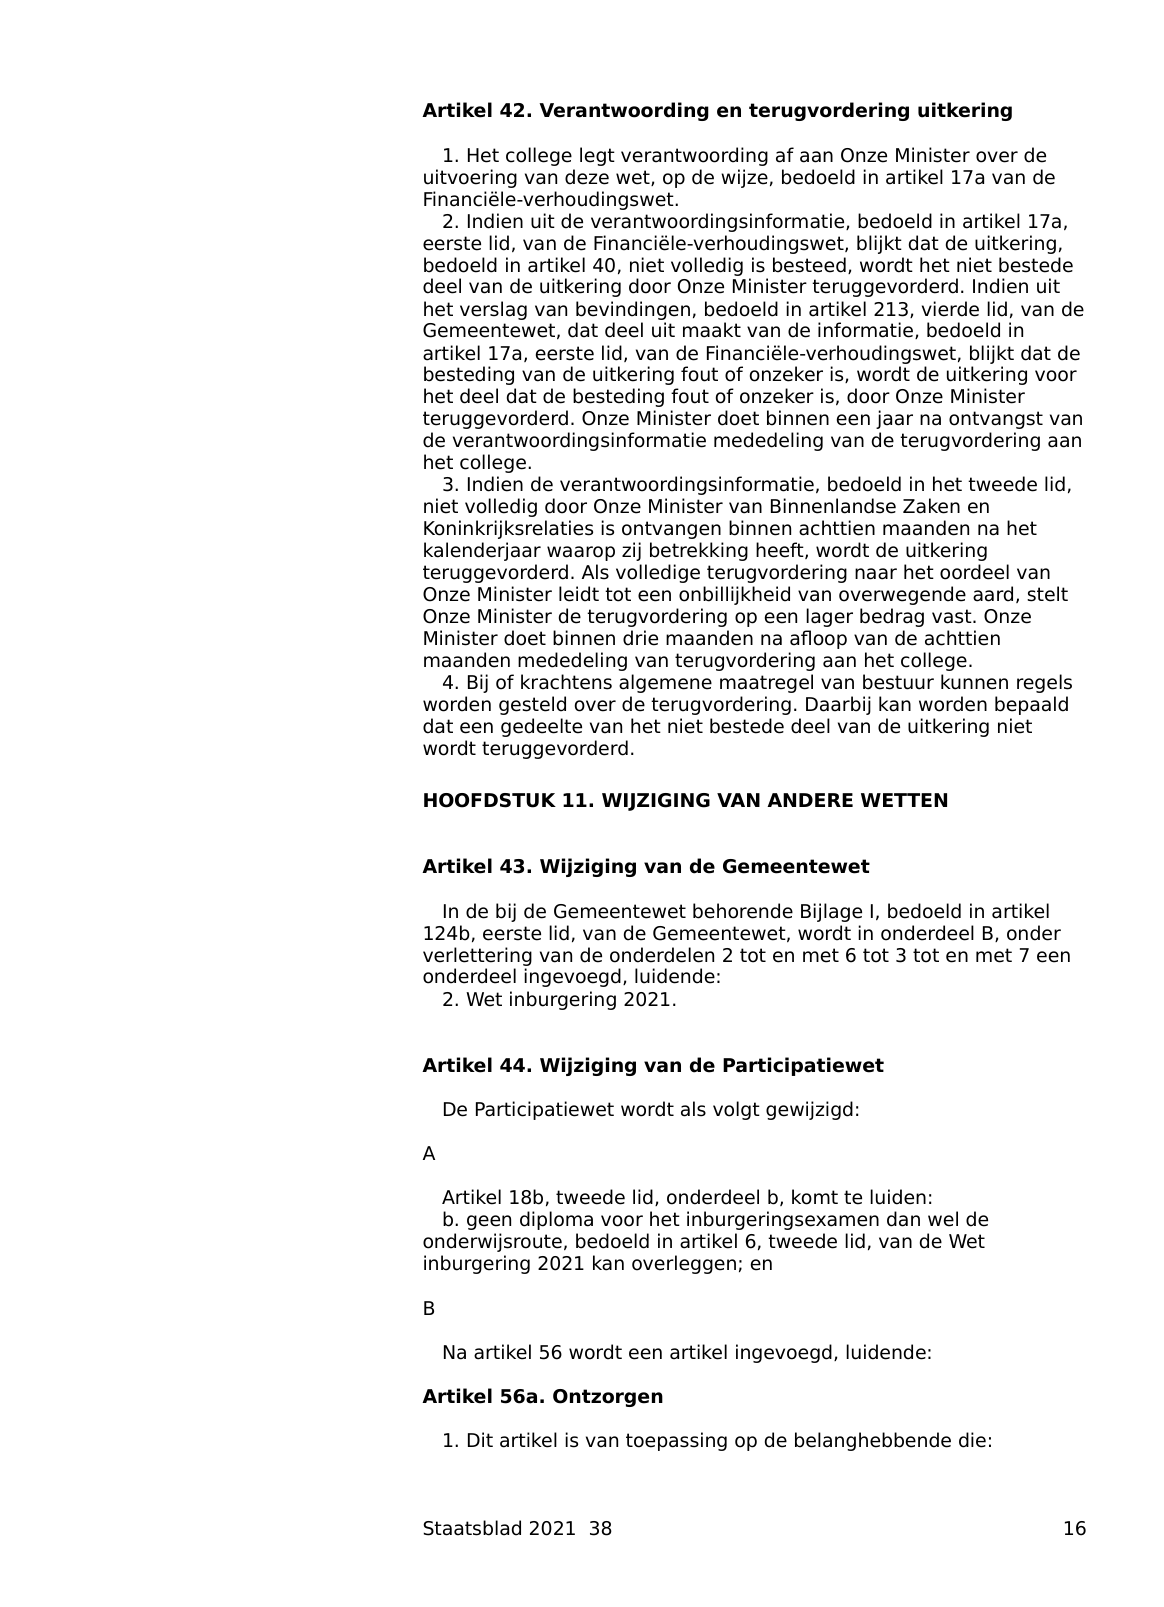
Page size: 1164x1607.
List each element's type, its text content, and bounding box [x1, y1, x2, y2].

text De Participatiewet wordt als volgt gewijzigd: [422, 1099, 1087, 1121]
text 2. Indien uit de verantwoordingsinformatie, bedoeld in artikel 17a, eerste lid, van de Financiële-verhoudingswet, blijkt dat de uitkering, bedoeld in artikel 40, niet volledig is besteed, wordt het niet bestede deel van de uitkering door Onze Minister teruggevorderd. Indien uit het verslag van bevindingen, bedoeld in artikel 213, vierde lid, van de Gemeentewet, dat deel uit maakt van de informatie, bedoeld in artikel 17a, eerste lid, van de Financiële-verhoudingswet, blijkt dat de besteding van de uitkering fout of onzeker is, wordt de uitkering voor het deel dat de besteding fout of onzeker is, door Onze Minister teruggevorderd. Onze Minister doet binnen een jaar na ontvangst van de verantwoordingsinformatie mededeling van de terugvordering aan het college. [422, 211, 1087, 474]
text 1. Het college legt verantwoording af aan Onze Minister over de uitvoering van deze wet, op de wijze, bedoeld in artikel 17a van de Financiële-verhoudingswet. [422, 144, 1087, 211]
text 3. Indien de verantwoordingsinformatie, bedoeld in het tweede lid, niet volledig door Onze Minister van Binnenlandse Zaken en Koninkrijksrelaties is ontvangen binnen achttien maanden na het kalenderjaar waarop zij betrekking heeft, wordt de uitkering teruggevorderd. Als volledige terugvordering naar het oordeel van Onze Minister leidt tot een onbillijkheid van overwegende aard, stelt Onze Minister de terugvordering op een lager bedrag vast. Onze Minister doet binnen drie maanden na afloop van de achttien maanden mededeling van terugvordering aan het college. [422, 474, 1087, 672]
text In de bij de Gemeentewet behorende Bijlage I, bedoeld in artikel 124b, eerste lid, van de Gemeentewet, wordt in onderdeel B, onder verlettering van de onderdelen 2 tot en met 6 tot 3 tot en met 7 een onderdeel ingevoegd, luidende: [422, 901, 1087, 988]
text A [422, 1143, 1087, 1165]
text Artikel 18b, tweede lid, onderdeel b, komt te luiden: [422, 1187, 1087, 1209]
subtitle Artikel 44. Wijziging van de Participatiewet [422, 1055, 1087, 1077]
text 4. Bij of krachtens algemene maatregel van bestuur kunnen regels worden gesteld over de terugvordering. Daarbij kan worden bepaald dat een gedeelte van het niet bestede deel van de uitkering niet wordt teruggevorderd. [422, 672, 1087, 760]
text B [422, 1297, 1087, 1319]
subtitle Artikel 56a. Ontzorgen [422, 1386, 1087, 1408]
text b. geen diploma voor het inburgeringsexamen dan wel de onderwijsroute, bedoeld in artikel 6, tweede lid, van de Wet inburgering 2021 kan overleggen; en [422, 1209, 1087, 1275]
subtitle Artikel 42. Verantwoording en terugvordering uitkering [422, 100, 1087, 122]
text 1. Dit artikel is van toepassing op de belanghebbende die: [422, 1430, 1087, 1452]
text 2. Wet inburgering 2021. [422, 988, 1087, 1010]
subtitle Artikel 43. Wijziging van de Gemeentewet [422, 856, 1087, 878]
text Na artikel 56 wordt een artikel ingevoegd, luidende: [422, 1342, 1087, 1363]
subtitle HOOFDSTUK 11. WIJZIGING VAN ANDERE WETTEN [422, 790, 1087, 812]
